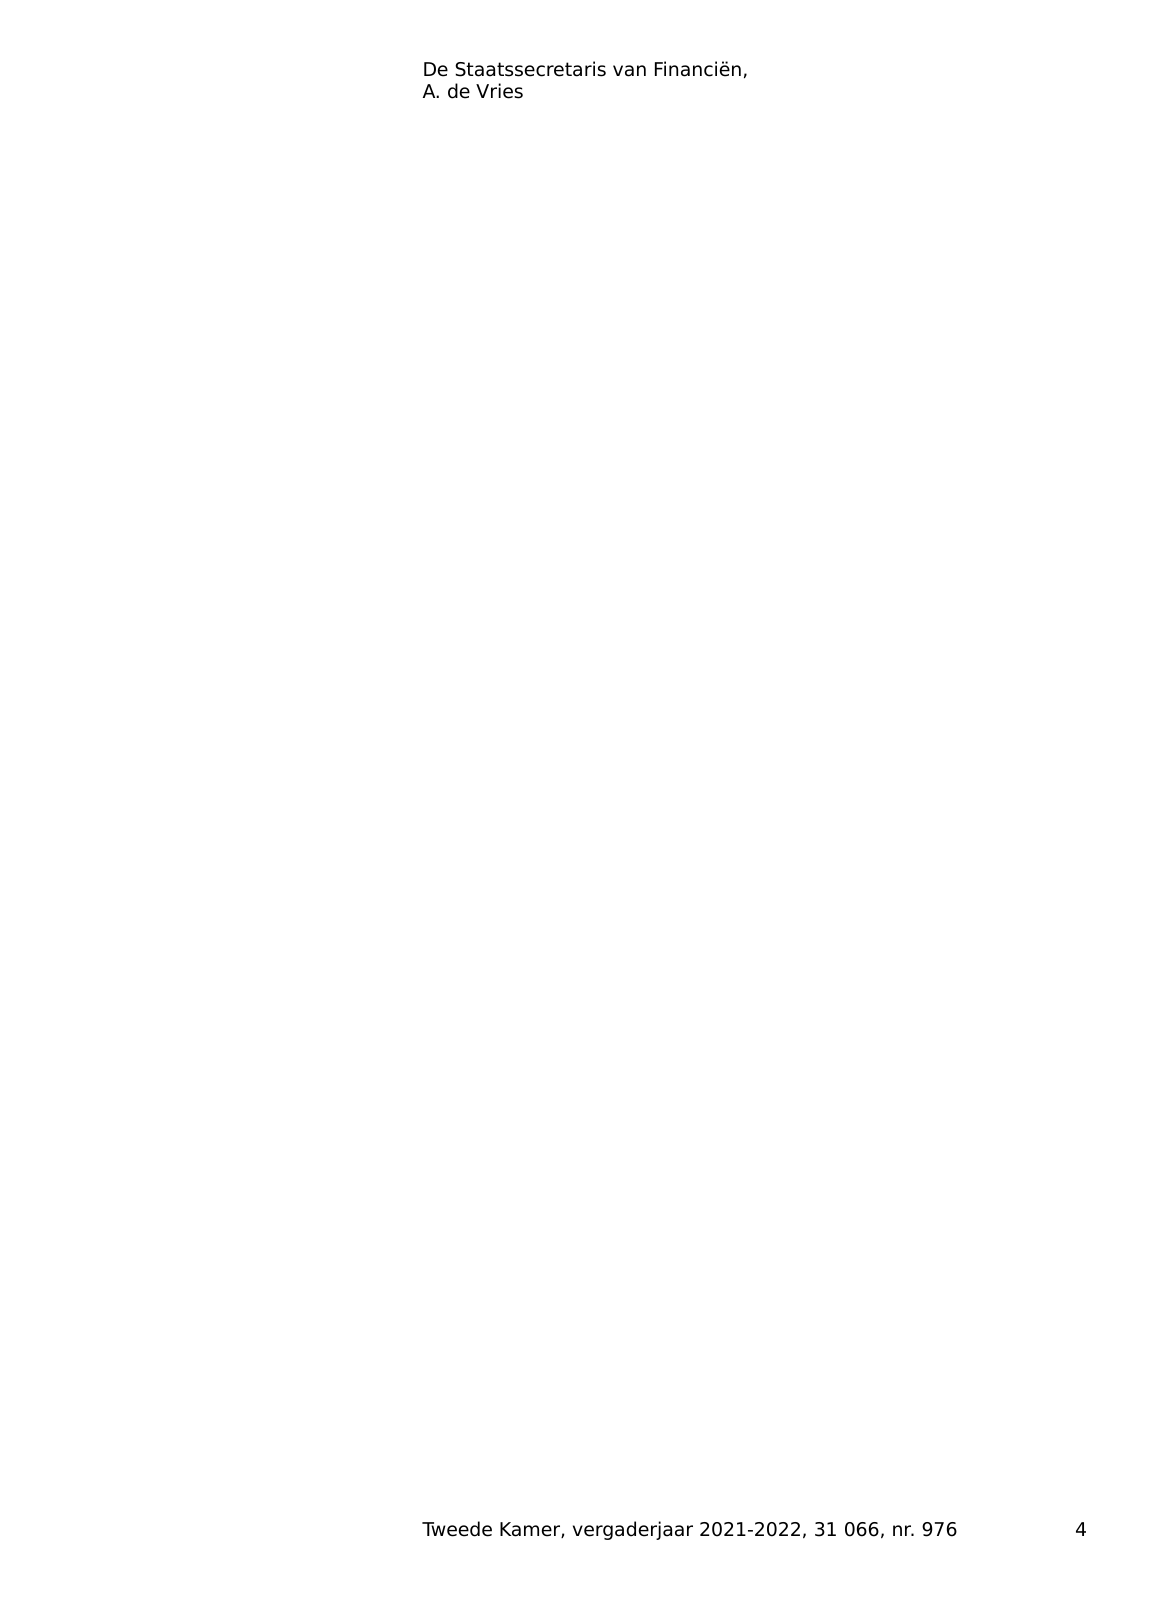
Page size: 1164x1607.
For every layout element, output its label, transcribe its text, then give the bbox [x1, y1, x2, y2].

text De Staatssecretaris van Financiën, A. de Vries [422, 59, 1087, 103]
